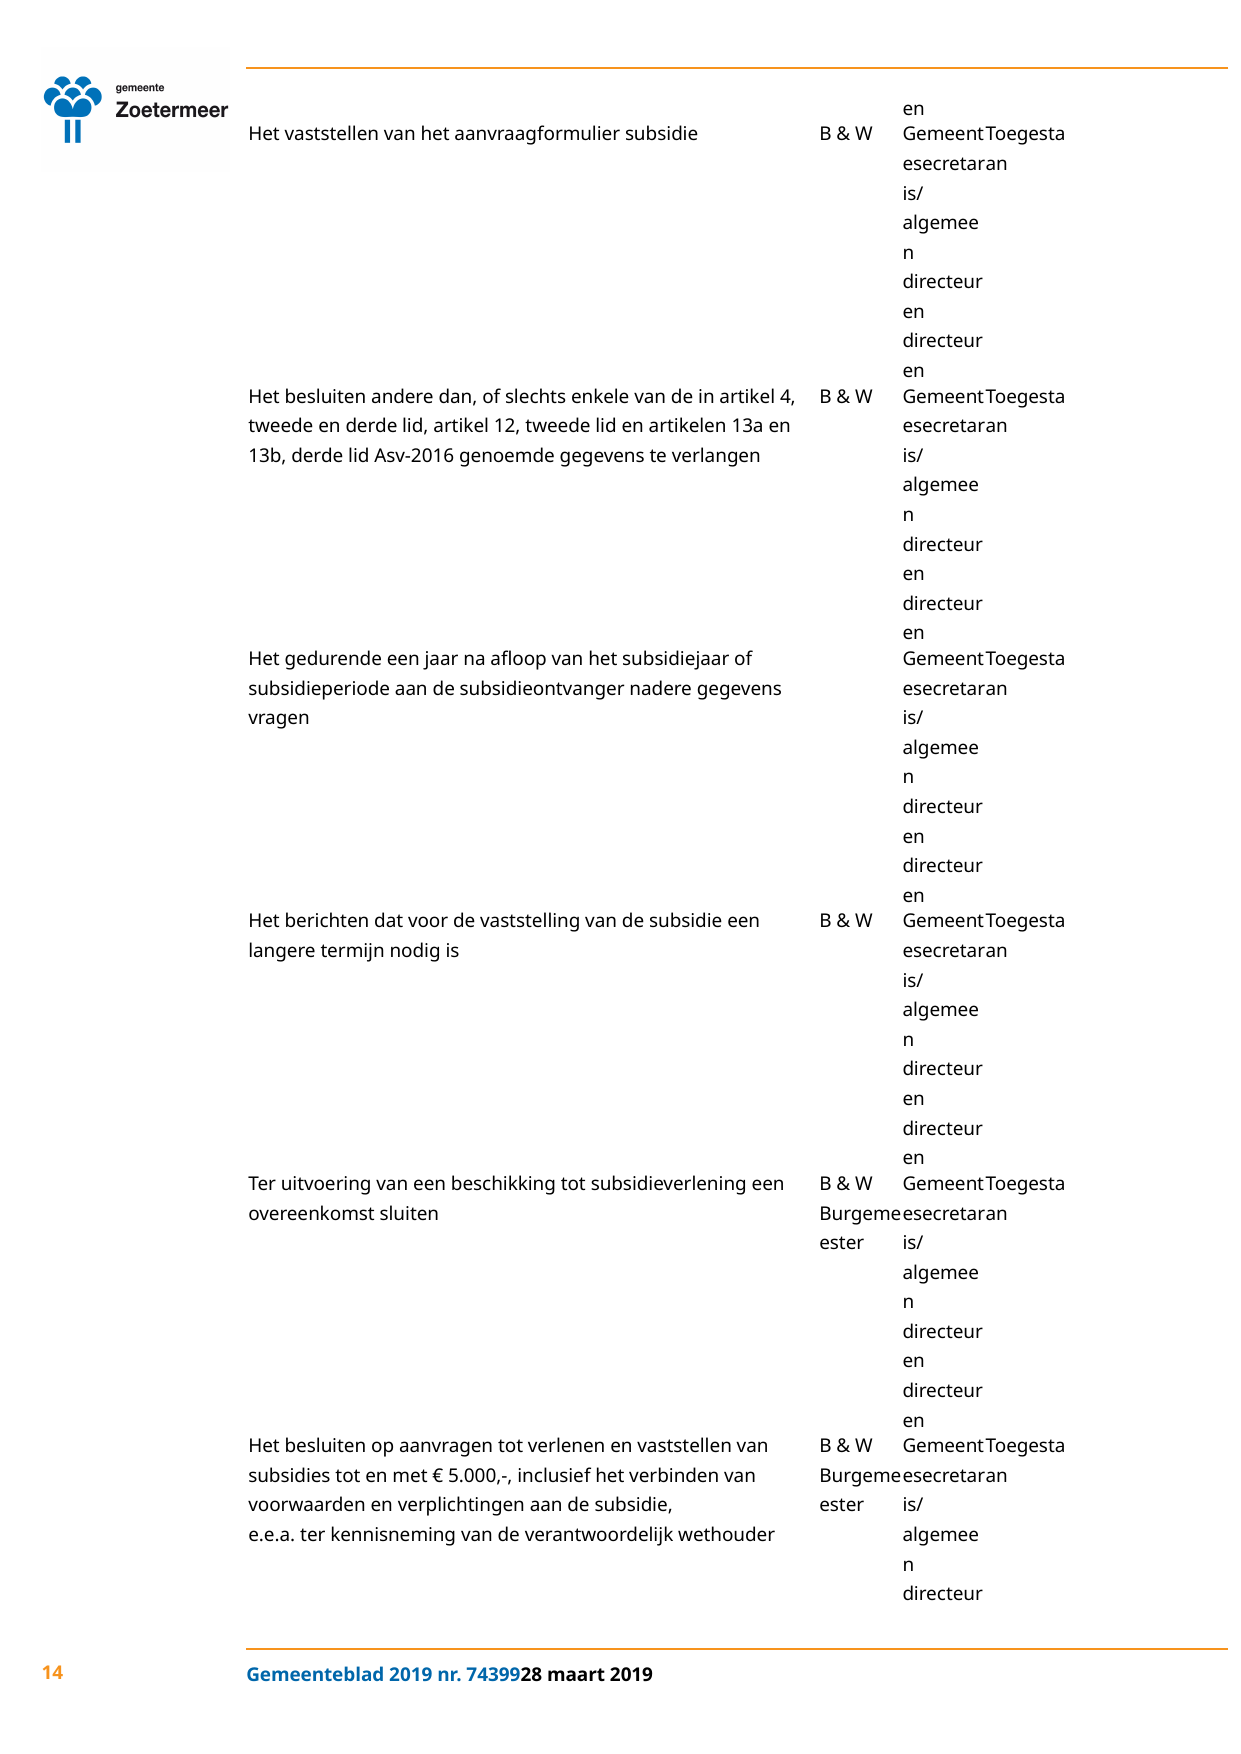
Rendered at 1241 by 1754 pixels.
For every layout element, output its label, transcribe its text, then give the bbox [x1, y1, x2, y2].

table_cell Gemeentesecretaris/ algemeen directeur [902, 1433, 985, 1606]
table_cell Gemeentesecretaris/ algemeen directeur en directeuren [902, 383, 985, 645]
picture [41, 47, 231, 172]
table_cell B & W [819, 383, 902, 645]
table_cell [248, 95, 819, 121]
table_cell Gemeentesecretaris/ algemeen directeur en directeuren [902, 121, 985, 383]
table_cell Gemeentesecretaris/ algemeen directeur en directeuren [902, 1170, 985, 1432]
table_cell Toegestaan [985, 645, 1068, 908]
table_cell Toegestaan [985, 383, 1068, 645]
table_cell [819, 645, 902, 908]
table_cell Het besluiten op aanvragen tot verlenen en vaststellen van subsidies tot en met € 5.000,-, inclusief het verbinden van voorwaarden en verplichtingen aan de subsidie, e.e.a. ter kennisneming van de verantwoordelijk wethouder [248, 1433, 819, 1606]
table_cell Gemeentesecretaris/ algemeen directeur en directeuren [902, 645, 985, 908]
table_cell Toegestaan [985, 1433, 1068, 1606]
table_cell B & W Burgemeester [819, 1433, 902, 1606]
table_cell Ter uitvoering van een beschikking tot subsidieverlening een overeenkomst sluiten [248, 1170, 819, 1432]
table_cell B & W [819, 121, 902, 383]
table_cell Het berichten dat voor de vaststelling van de subsidie een langere termijn nodig is [248, 908, 819, 1170]
table_cell Het vaststellen van het aanvraagformulier subsidie [248, 121, 819, 383]
table_cell en [902, 95, 985, 121]
table_cell Het gedurende een jaar na afloop van het subsidiejaar of subsidieperiode aan de subsidieontvanger nadere gegevens vragen [248, 645, 819, 908]
table_cell Toegestaan [985, 1170, 1068, 1432]
table_cell B & W [819, 908, 902, 1170]
table_cell Toegestaan [985, 908, 1068, 1170]
table_cell [985, 95, 1068, 121]
table_cell Gemeentesecretaris/ algemeen directeur en directeuren [902, 908, 985, 1170]
table_cell Het besluiten andere dan, of slechts enkele van de in artikel 4, tweede en derde lid, artikel 12, tweede lid en artikelen 13a en 13b, derde lid Asv-2016 genoemde gegevens te verlangen [248, 383, 819, 645]
table_cell Toegestaan [985, 121, 1068, 383]
table_cell [819, 95, 902, 121]
table_cell B & W Burgemeester [819, 1170, 902, 1432]
